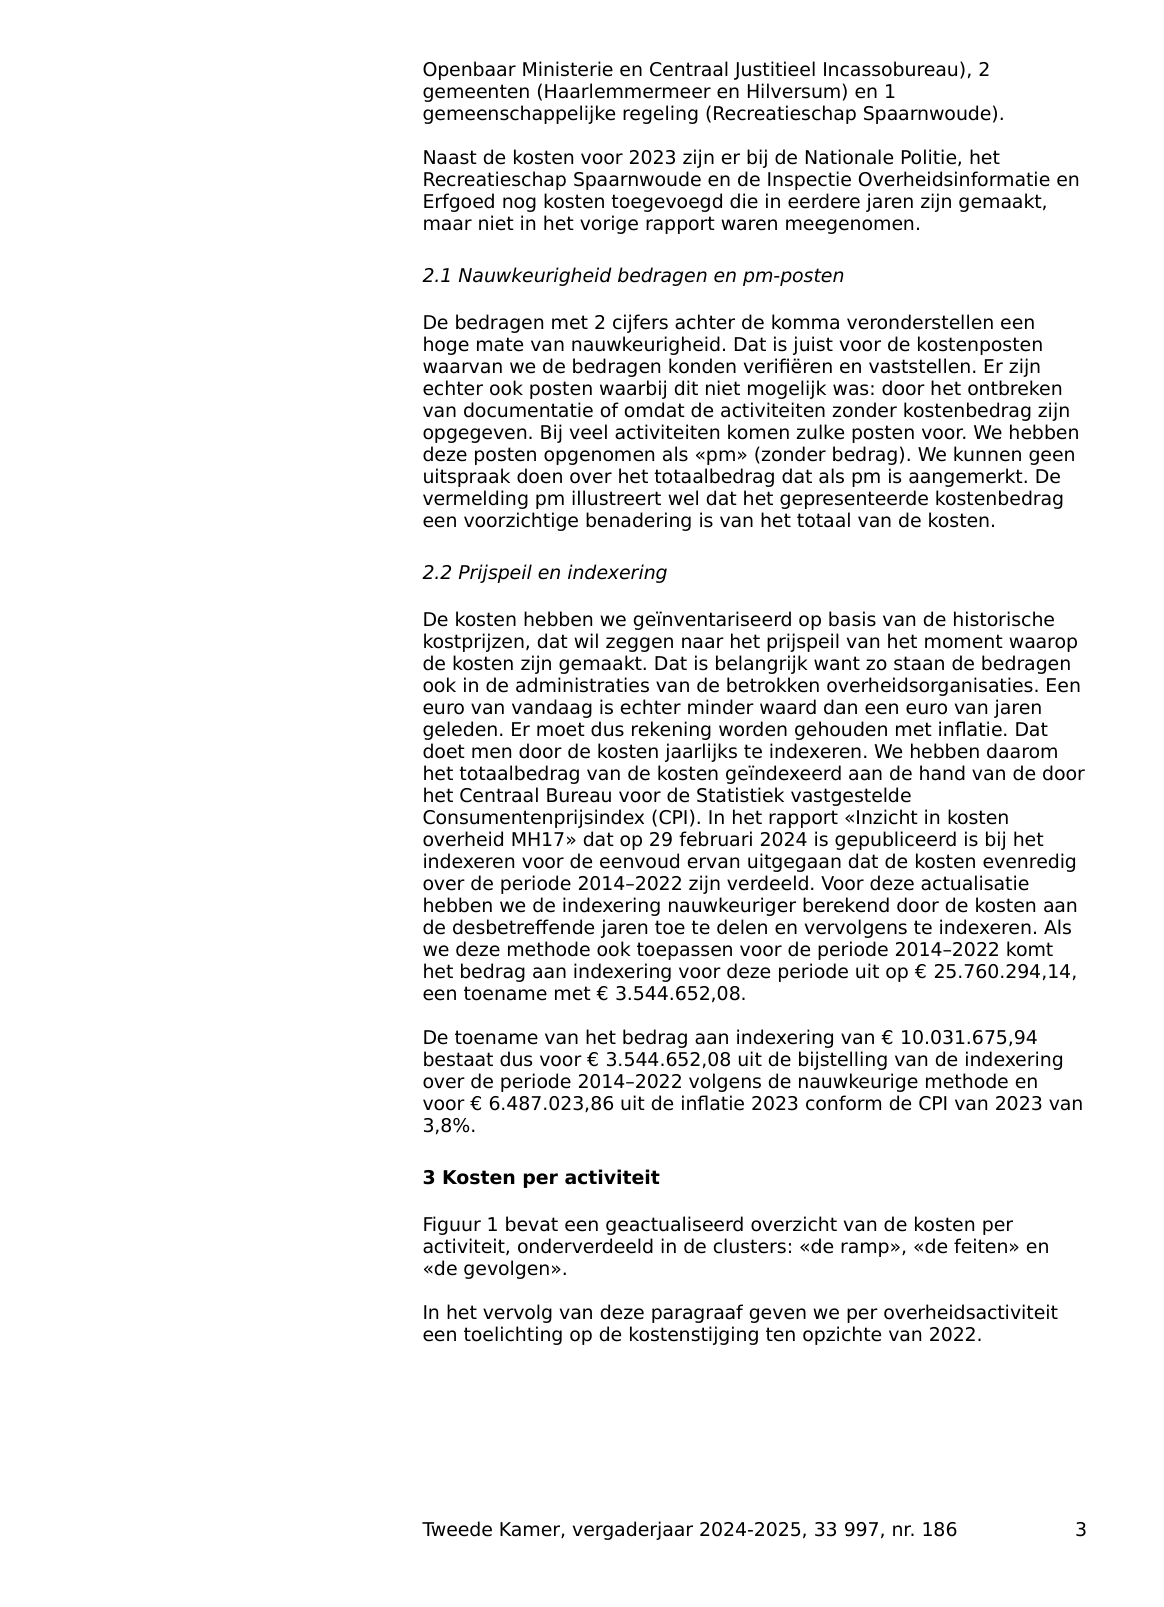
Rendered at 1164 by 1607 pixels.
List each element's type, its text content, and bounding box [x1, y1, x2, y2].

text De bedragen met 2 cijfers achter de komma veronderstellen een hoge mate van nauwkeurigheid. Dat is juist voor de kostenposten waarvan we de bedragen konden verifiëren en vaststellen. Er zijn echter ook posten waarbij dit niet mogelijk was: door het ontbreken van documentatie of omdat de activiteiten zonder kostenbedrag zijn opgegeven. Bij veel activiteiten komen zulke posten voor. We hebben deze posten opgenomen als «pm» (zonder bedrag). We kunnen geen uitspraak doen over het totaalbedrag dat als pm is aangemerkt. De vermelding pm illustreert wel dat het gepresenteerde kostenbedrag een voorzichtige benadering is van het totaal van de kosten. [422, 312, 1087, 532]
text In het vervolg van deze paragraaf geven we per overheidsactiviteit een toelichting op de kostenstijging ten opzichte van 2022. [422, 1302, 1087, 1346]
text De kosten hebben we geïnventariseerd op basis van de historische kostprijzen, dat wil zeggen naar het prijspeil van het moment waarop de kosten zijn gemaakt. Dat is belangrijk want zo staan de bedragen ook in de administraties van de betrokken overheidsorganisaties. Een euro van vandaag is echter minder waard dan een euro van jaren geleden. Er moet dus rekening worden gehouden met inflatie. Dat doet men door de kosten jaarlijks te indexeren. We hebben daarom het totaalbedrag van de kosten geïndexeerd aan de hand van de door het Centraal Bureau voor de Statistiek vastgestelde Consumentenprijsindex (CPI). In het rapport «Inzicht in kosten overheid MH17» dat op 29 februari 2024 is gepubliceerd is bij het indexeren voor de eenvoud ervan uitgegaan dat de kosten evenredig over de periode 2014–2022 zijn verdeeld. Voor deze actualisatie hebben we de indexering nauwkeuriger berekend door de kosten aan de desbetreffende jaren toe te delen en vervolgens te indexeren. Als we deze methode ook toepassen voor de periode 2014–2022 komt het bedrag aan indexering voor deze periode uit op € 25.760.294,14, een toename met € 3.544.652,08. [422, 609, 1087, 1004]
subtitle 2.2 Prijspeil en indexering [422, 562, 1087, 584]
text Openbaar Ministerie en Centraal Justitieel Incassobureau), 2 gemeenten (Haarlemmermeer en Hilversum) en 1 gemeenschappelijke regeling (Recreatieschap Spaarnwoude). [422, 59, 1087, 125]
subtitle 2.1 Nauwkeurigheid bedragen en pm-posten [422, 265, 1087, 287]
text Figuur 1 bevat een geactualiseerd overzicht van de kosten per activiteit, onderverdeeld in de clusters: «de ramp», «de feiten» en «de gevolgen». [422, 1213, 1087, 1279]
text De toename van het bedrag aan indexering van € 10.031.675,94 bestaat dus voor € 3.544.652,08 uit de bijstelling van de indexering over de periode 2014–2022 volgens de nauwkeurige methode en voor € 6.487.023,86 uit de inflatie 2023 conform de CPI van 2023 van 3,8%. [422, 1027, 1087, 1137]
subtitle 3 Kosten per activiteit [422, 1167, 1087, 1188]
text Naast de kosten voor 2023 zijn er bij de Nationale Politie, het Recreatieschap Spaarnwoude en de Inspectie Overheidsinformatie en Erfgoed nog kosten toegevoegd die in eerdere jaren zijn gemaakt, maar niet in het vorige rapport waren meegenomen. [422, 147, 1087, 235]
